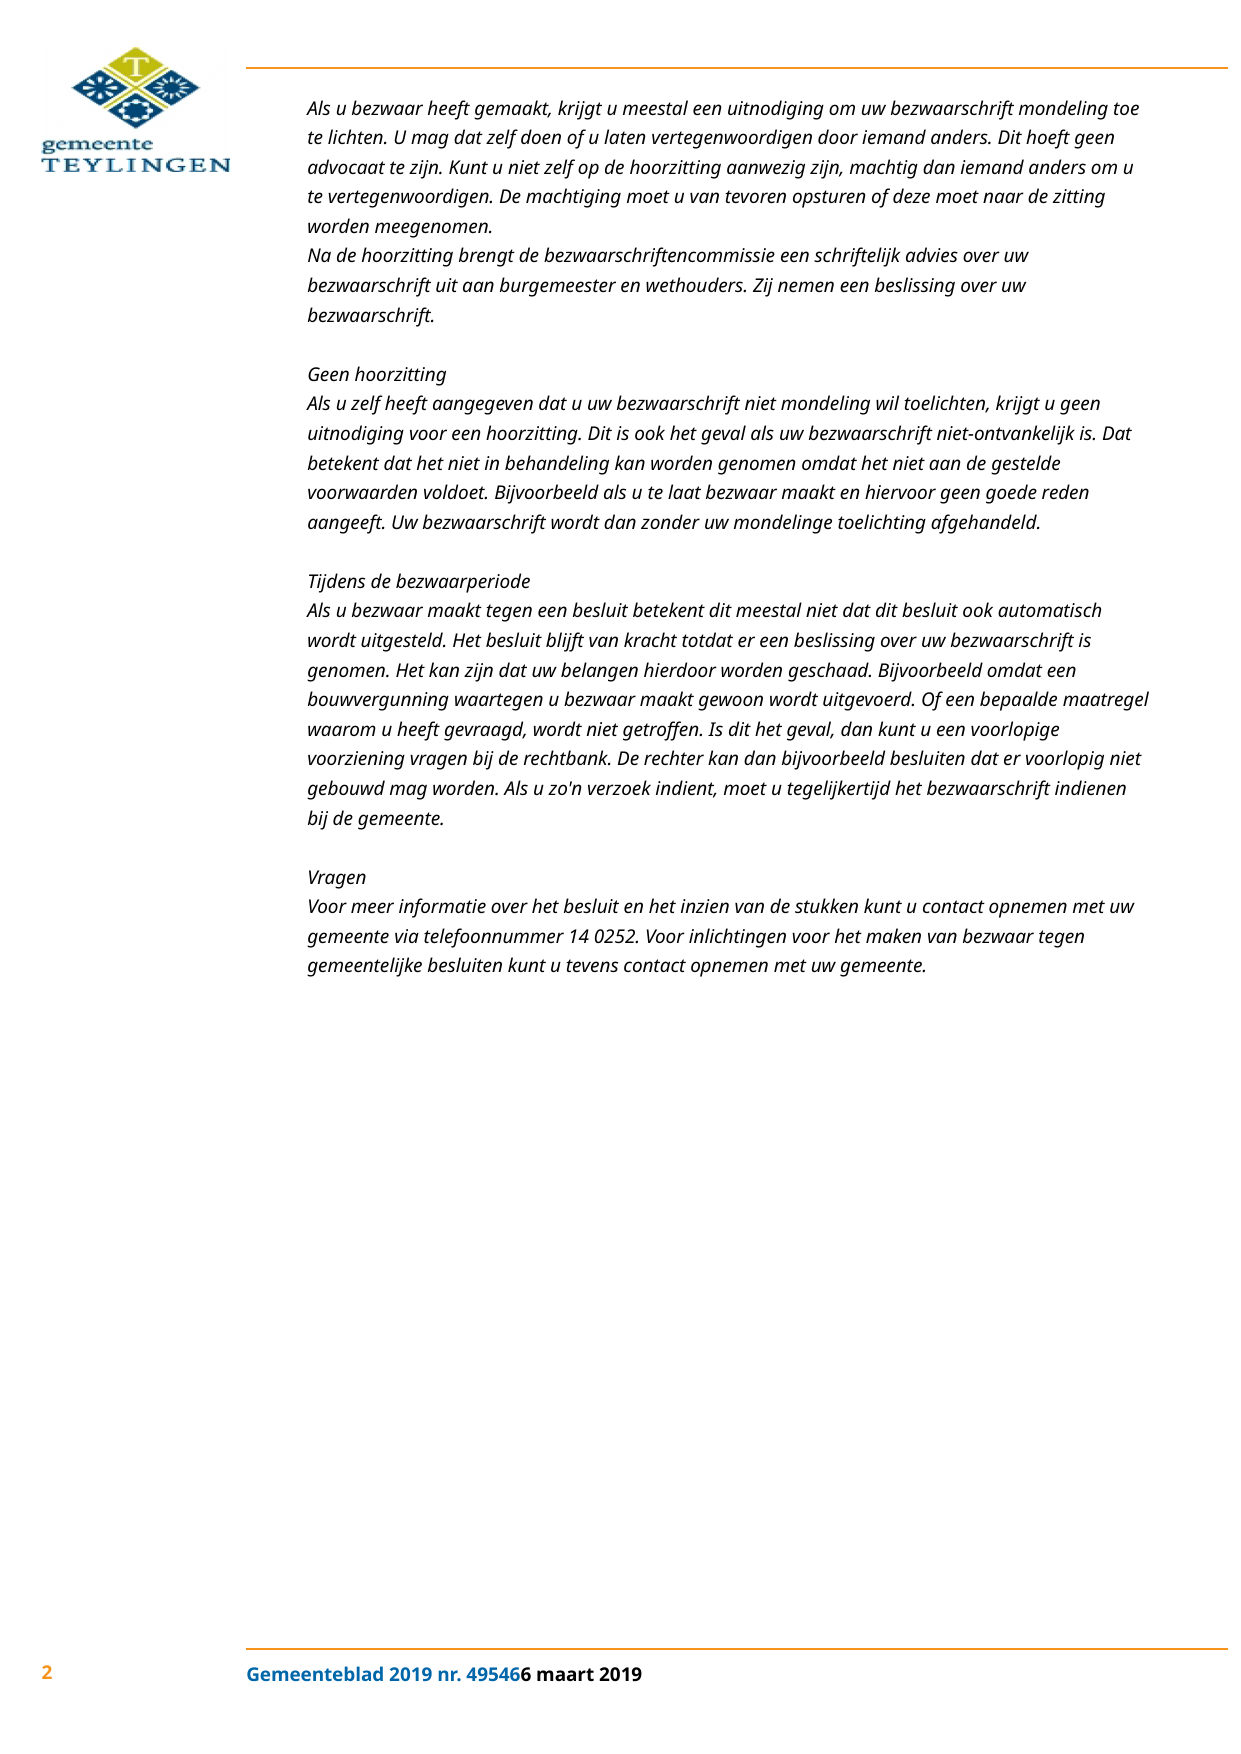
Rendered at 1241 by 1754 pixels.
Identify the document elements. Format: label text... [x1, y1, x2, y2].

list Als u bezwaar heeft gemaakt, krijgt u meestal een uitnodiging om uw bezwaarschrift mondeling toe te lichten. U mag dat zelf doen of u laten vertegenwoordigen door iemand anders. Dit hoeft geen advocaat te zijn. Kunt u niet zelf op de hoorzitting aanwezig zijn, machtig dan iemand anders om u te vertegenwoordigen. De machtiging moet u van tevoren opsturen of deze moet naar de zitting worden meegenomen. [248, 95, 1152, 239]
list Als u zelf heeft aangegeven dat u uw bezwaarschrift niet mondeling wil toelichten, krijgt u geen uitnodiging voor een hoorzitting. Dit is ook het geval als uw bezwaarschrift niet-ontvankelijk is. Dat betekent dat het niet in behandeling kan worden genomen omdat het niet aan de gestelde voorwaarden voldoet. Bijvoorbeeld als u te laat bezwaar maakt en hiervoor geen goede reden aangeeft. Uw bezwaarschrift wordt dan zonder uw mondelinge toelichting afgehandeld. [248, 391, 1152, 535]
list Als u bezwaar maakt tegen een besluit betekent dit meestal niet dat dit besluit ook automatisch wordt uitgesteld. Het besluit blijft van kracht totdat er een beslissing over uw bezwaarschrift is genomen. Het kan zijn dat uw belangen hierdoor worden geschaad. Bijvoorbeeld omdat een bouwvergunning waartegen u bezwaar maakt gewoon wordt uitgevoerd. Of een bepaalde maatregel waarom u heeft gevraagd, wordt niet getroffen. Is dit het geval, dan kunt u een voorlopige voorziening vragen bij de rechtbank. De rechter kan dan bijvoorbeeld besluiten dat er voorlopig niet gebouwd mag worden. Als u zo'n verzoek indient, moet u tegelijkertijd het bezwaarschrift indienen bij de gemeente. [248, 598, 1152, 831]
list Vragen [248, 864, 1152, 890]
list Geen hoorzitting [248, 361, 1152, 387]
list Na de hoorzitting brengt de bezwaarschriftencommissie een schriftelijk advies over uw bezwaarschrift uit aan burgemeester en wethouders. Zij nemen een beslissing over uw bezwaarschrift. [248, 243, 1152, 328]
picture [41, 47, 231, 172]
list Tijdens de bezwaarperiode [248, 568, 1152, 594]
list Voor meer informatie over het besluit en het inzien van de stukken kunt u contact opnemen met uw gemeente via telefoonnummer 14 0252. Voor inlichtingen voor het maken van bezwaar tegen gemeentelijke besluiten kunt u tevens contact opnemen met uw gemeente. [248, 893, 1152, 978]
